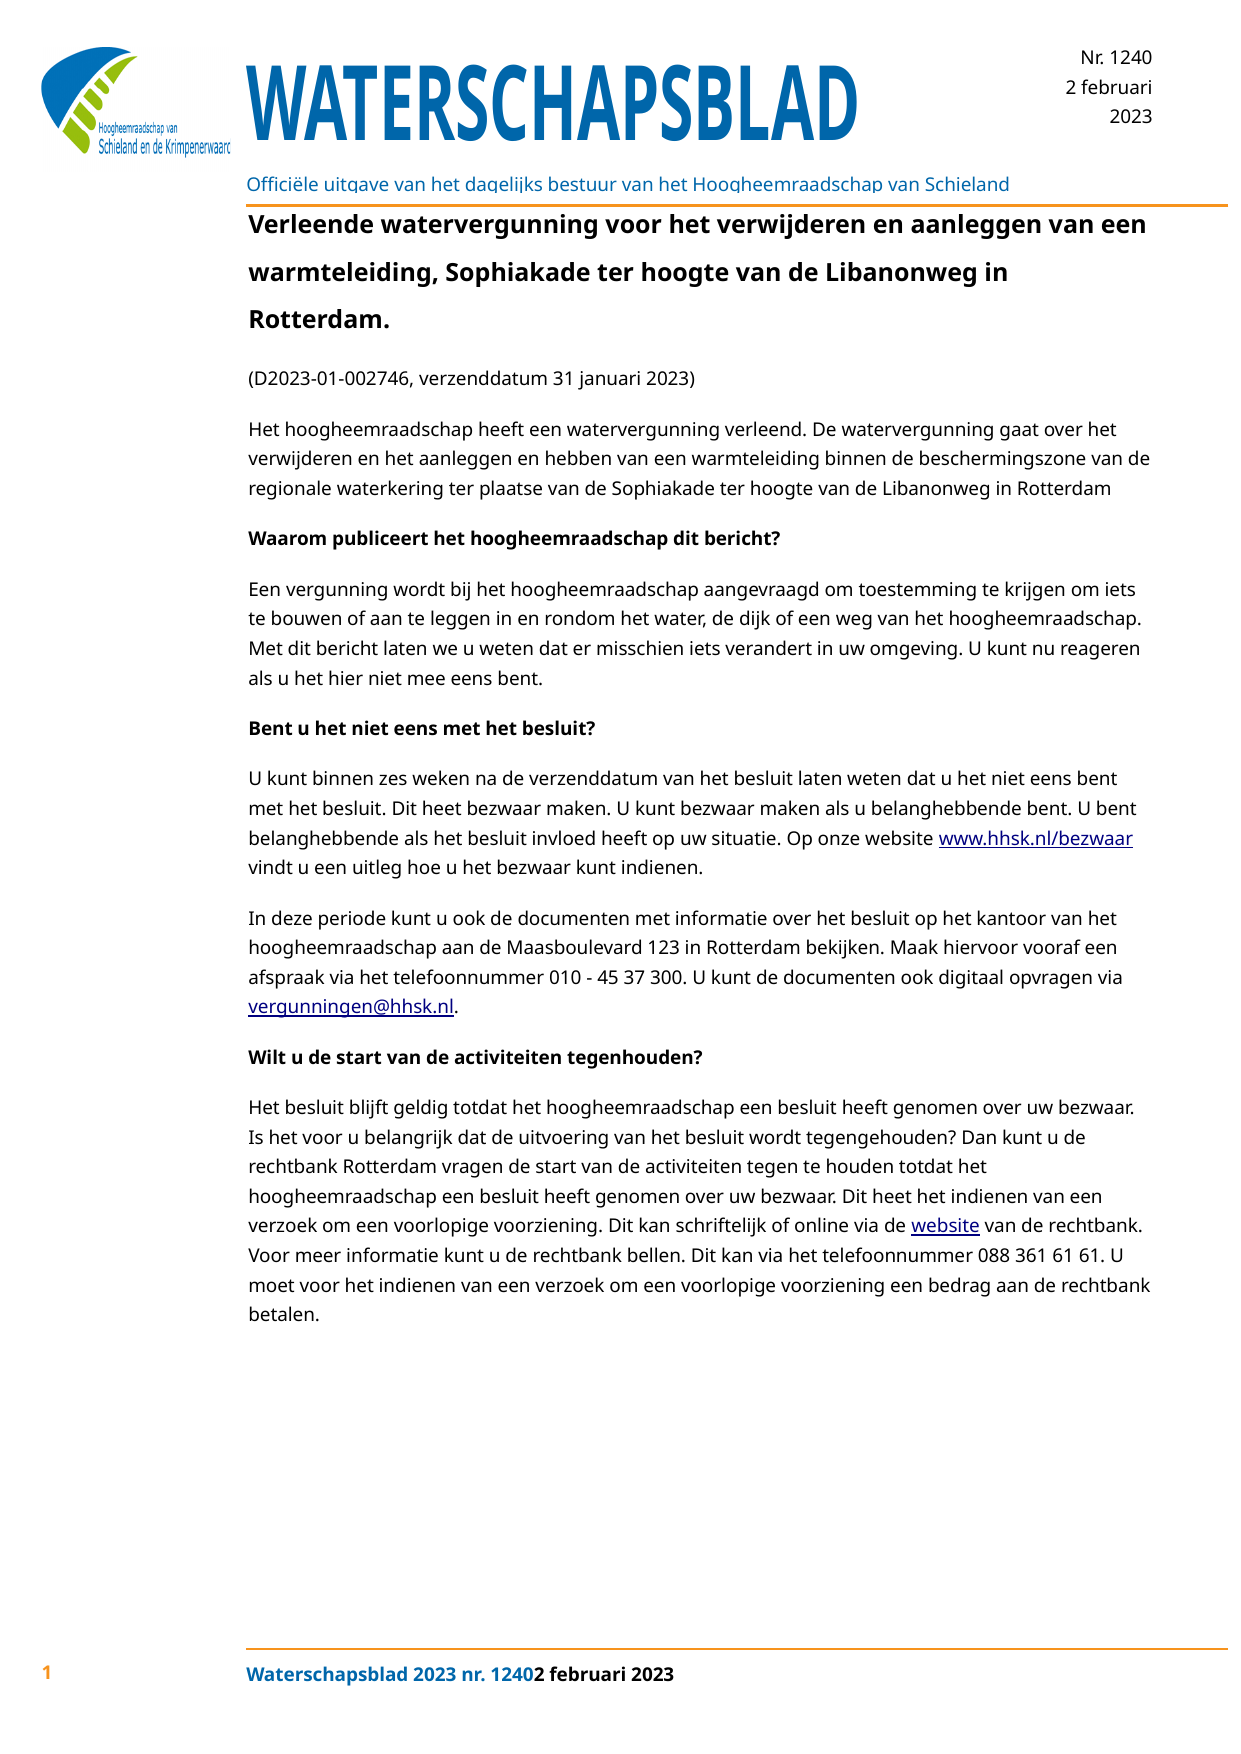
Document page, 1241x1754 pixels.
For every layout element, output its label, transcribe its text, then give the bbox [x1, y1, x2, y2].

text Het besluit blijft geldig totdat het hoogheemraadschap een besluit heeft genomen over uw bezwaar. Is het voor u belangrijk dat de uitvoering van het besluit wordt tegengehouden? Dan kunt u de rechtbank Rotterdam vragen de start van de activiteiten tegen te houden totdat het hoogheemraadschap een besluit heeft genomen over uw bezwaar. Dit heet het indienen van een verzoek om een voorlopige voorziening. Dit kan schriftelijk of online via de website van de rechtbank. Voor meer informatie kunt u de rechtbank bellen. Dit kan via het telefoonnummer 088 361 61 61. U moet voor het indienen van een verzoek om een voorlopige voorziening een bedrag aan de rechtbank betalen. [248, 1094, 1152, 1327]
text U kunt binnen zes weken na de verzenddatum van het besluit laten weten dat u het niet eens bent met het besluit. Dit heet bezwaar maken. U kunt bezwaar maken als u belanghebbende bent. U bent belanghebbende als het besluit invloed heeft op uw situatie. Op onze website www.hhsk.nl/bezwaar vindt u een uitleg hoe u het bezwaar kunt indienen. [248, 766, 1152, 880]
text Waarom publiceert het hoogheemraadschap dit bericht? [248, 526, 1152, 551]
text Wilt u de start van de activiteiten tegenhouden? [248, 1044, 1152, 1069]
picture [41, 47, 231, 172]
text Een vergunning wordt bij het hoogheemraadschap aangevraagd om toestemming te krijgen om iets te bouwen of aan te leggen in en rondom het water, de dijk of een weg van het hoogheemraadschap. Met dit bericht laten we u weten dat er misschien iets verandert in uw omgeving. U kunt nu reageren als u het hier niet mee eens bent. [248, 576, 1152, 690]
text Het hoogheemraadschap heeft een watervergunning verleend. De watervergunning gaat over het verwijderen en het aanleggen en hebben van een warmteleiding binnen de beschermingszone van de regionale waterkering ter plaatse van de Sophiakade ter hoogte van de Libanonweg in Rotterdam [248, 416, 1152, 501]
text (D2023-01-002746, verzenddatum 31 januari 2023) [248, 366, 1152, 391]
text Verleende watervergunning voor het verwijderen en aanleggen van een warmteleiding, Sophiakade ter hoogte van de Libanonweg in Rotterdam. [248, 207, 1152, 336]
text In deze periode kunt u ook de documenten met informatie over het besluit op het kantoor van het hoogheemraadschap aan de Maasboulevard 123 in Rotterdam bekijken. Maak hiervoor vooraf een afspraak via het telefoonnummer 010 - 45 37 300. U kunt de documenten ook digitaal opvragen via vergunningen@hhsk.nl. [248, 905, 1152, 1019]
text Bent u het niet eens met het besluit? [248, 715, 1152, 741]
